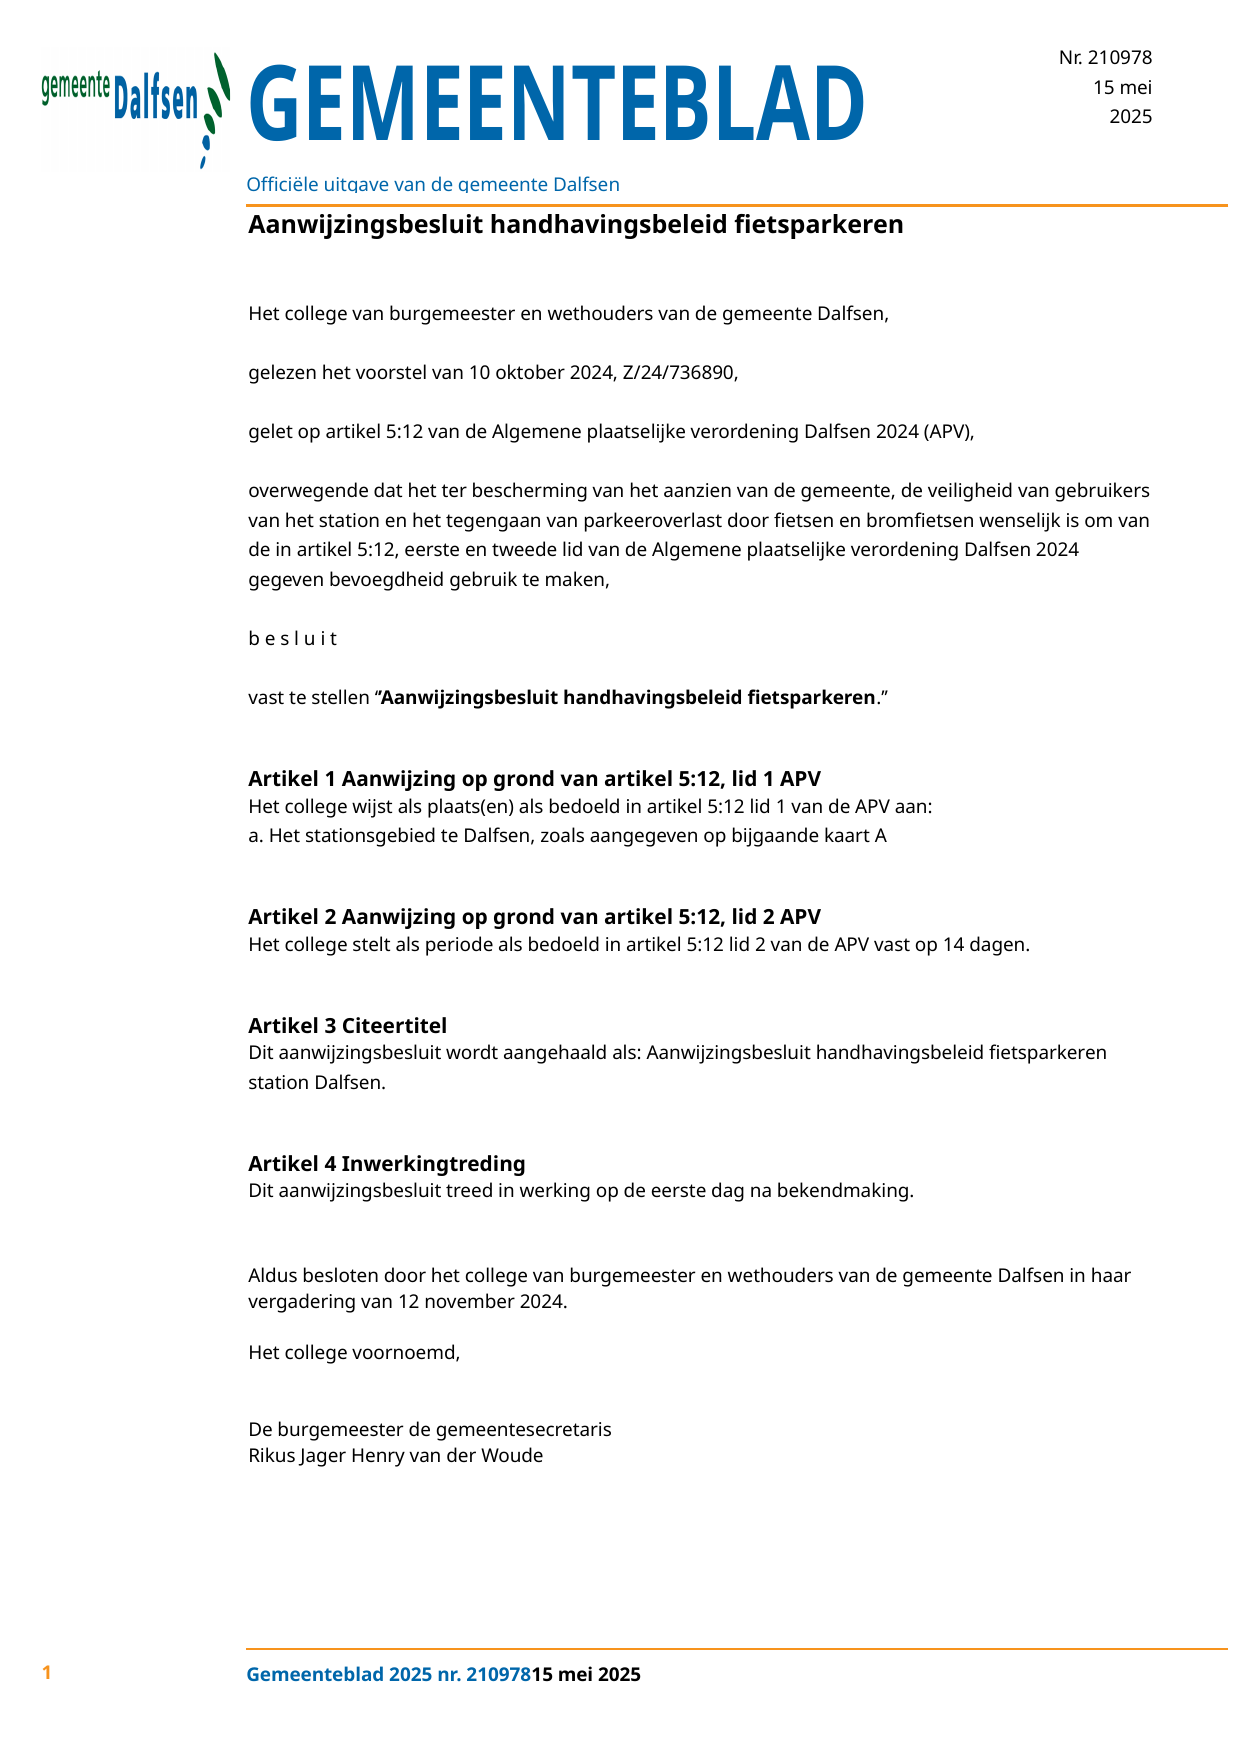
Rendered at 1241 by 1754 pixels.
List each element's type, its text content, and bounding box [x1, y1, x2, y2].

text Dit aanwijzingsbesluit wordt aangehaald als: Aanwijzingsbesluit handhavingsbeleid fietsparkeren station Dalfsen. [248, 1039, 1152, 1095]
text Het college wijst als plaats(en) als bedoeld in artikel 5:12 lid 1 van de APV aan: [248, 793, 1152, 819]
text Het college stelt als periode als bedoeld in artikel 5:12 lid 2 van de APV vast op 14 dagen. [248, 931, 1152, 957]
text b e s l u i t [248, 625, 1152, 651]
text overwegende dat het ter bescherming van het aanzien van de gemeente, de veiligheid van gebruikers van het station en het tegengaan van parkeeroverlast door fietsen en bromfietsen wenselijk is om van de in artikel 5:12, eerste en tweede lid van de Algemene plaatselijke verordening Dalfsen 2024 gegeven bevoegdheid gebruik te maken, [248, 477, 1152, 592]
text Dit aanwijzingsbesluit treed in werking op de eerste dag na bekendmaking. [248, 1177, 1152, 1203]
text Artikel 2 Aanwijzing op grond van artikel 5:12, lid 2 APV [248, 902, 1152, 931]
text gelet op artikel 5:12 van de Algemene plaatselijke verordening Dalfsen 2024 (APV), [248, 418, 1152, 444]
text vast te stellen ‘’Aanwijzingsbesluit handhavingsbeleid fietsparkeren.’’ [248, 684, 1152, 710]
text Rikus Jager Henry van der Woude [248, 1442, 1152, 1468]
text Artikel 1 Aanwijzing op grond van artikel 5:12, lid 1 APV [248, 764, 1152, 793]
text Artikel 3 Citeertitel [248, 1011, 1152, 1039]
text Het college voornoemd, [248, 1339, 1152, 1365]
text Aanwijzingsbesluit handhavingsbeleid fietsparkeren [248, 207, 1152, 241]
picture [41, 47, 231, 172]
text Aldus besloten door het college van burgemeester en wethouders van de gemeente Dalfsen in haar vergadering van 12 november 2024. [248, 1262, 1152, 1314]
text gelezen het voorstel van 10 oktober 2024, Z/24/736890, [248, 359, 1152, 385]
text De burgemeester de gemeentesecretaris [248, 1417, 1152, 1442]
text Artikel 4 Inwerkingtreding [248, 1149, 1152, 1177]
text Het college van burgemeester en wethouders van de gemeente Dalfsen, [248, 300, 1152, 326]
text a. Het stationsgebied te Dalfsen, zoals aangegeven op bijgaande kaart A [248, 822, 1152, 848]
